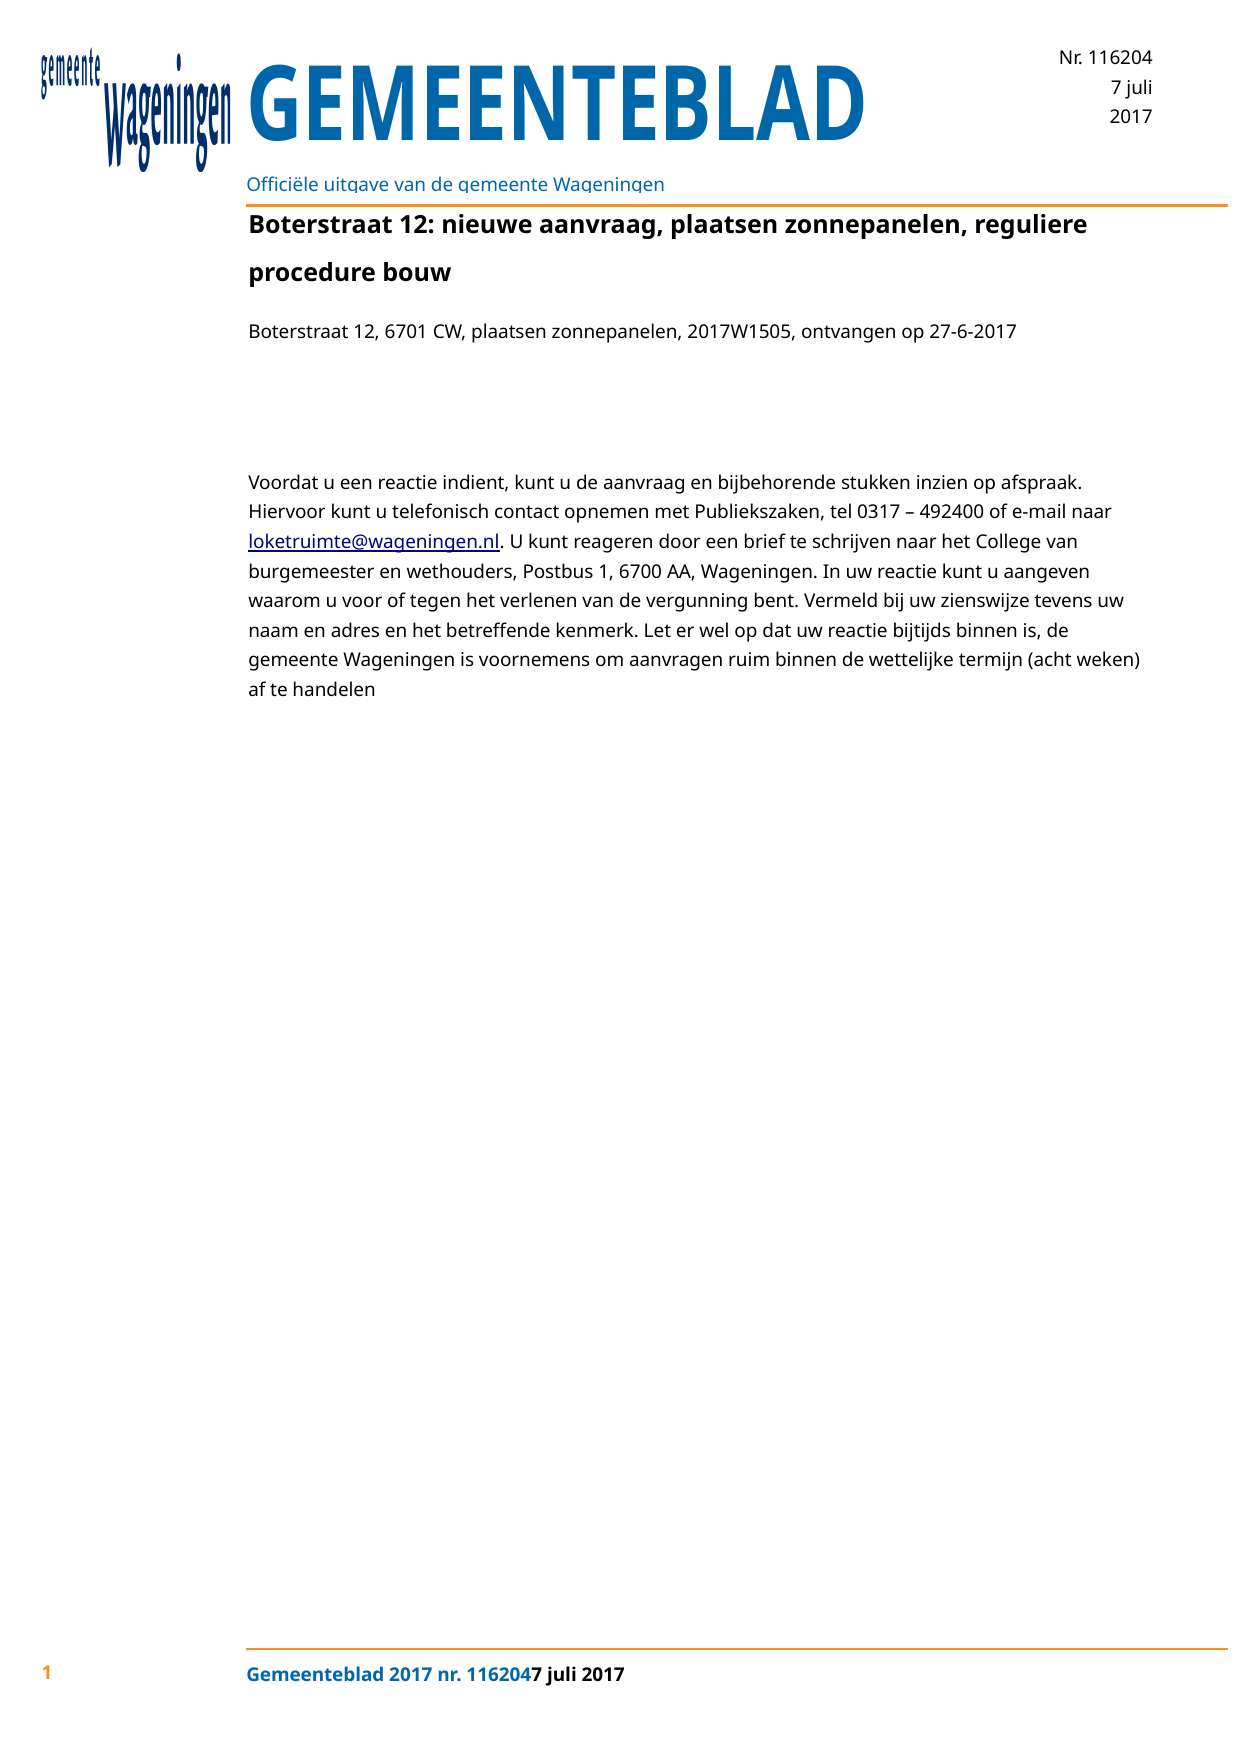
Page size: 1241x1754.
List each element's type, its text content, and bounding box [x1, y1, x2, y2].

text Boterstraat 12: nieuwe aanvraag, plaatsen zonnepanelen, reguliere procedure bouw [248, 207, 1152, 288]
text Voordat u een reactie indient, kunt u de aanvraag en bijbehorende stukken inzien op afspraak. Hiervoor kunt u telefonisch contact opnemen met Publiekszaken, tel 0317 – 492400 of e-mail naar loketruimte@wageningen.nl. U kunt reageren door een brief te schrijven naar het College van burgemeester en wethouders, Postbus 1, 6700 AA, Wageningen. In uw reactie kunt u aangeven waarom u voor of tegen het verlenen van de vergunning bent. Vermeld bij uw zienswijze tevens uw naam en adres en het betreffende kenmerk. Let er wel op dat uw reactie bijtijds binnen is, de gemeente Wageningen is voornemens om aanvragen ruim binnen de wettelijke termijn (acht weken) af te handelen [248, 469, 1152, 702]
picture [41, 47, 231, 172]
text Boterstraat 12, 6701 CW, plaatsen zonnepanelen, 2017W1505, ontvangen op 27-6-2017 [248, 318, 1152, 344]
